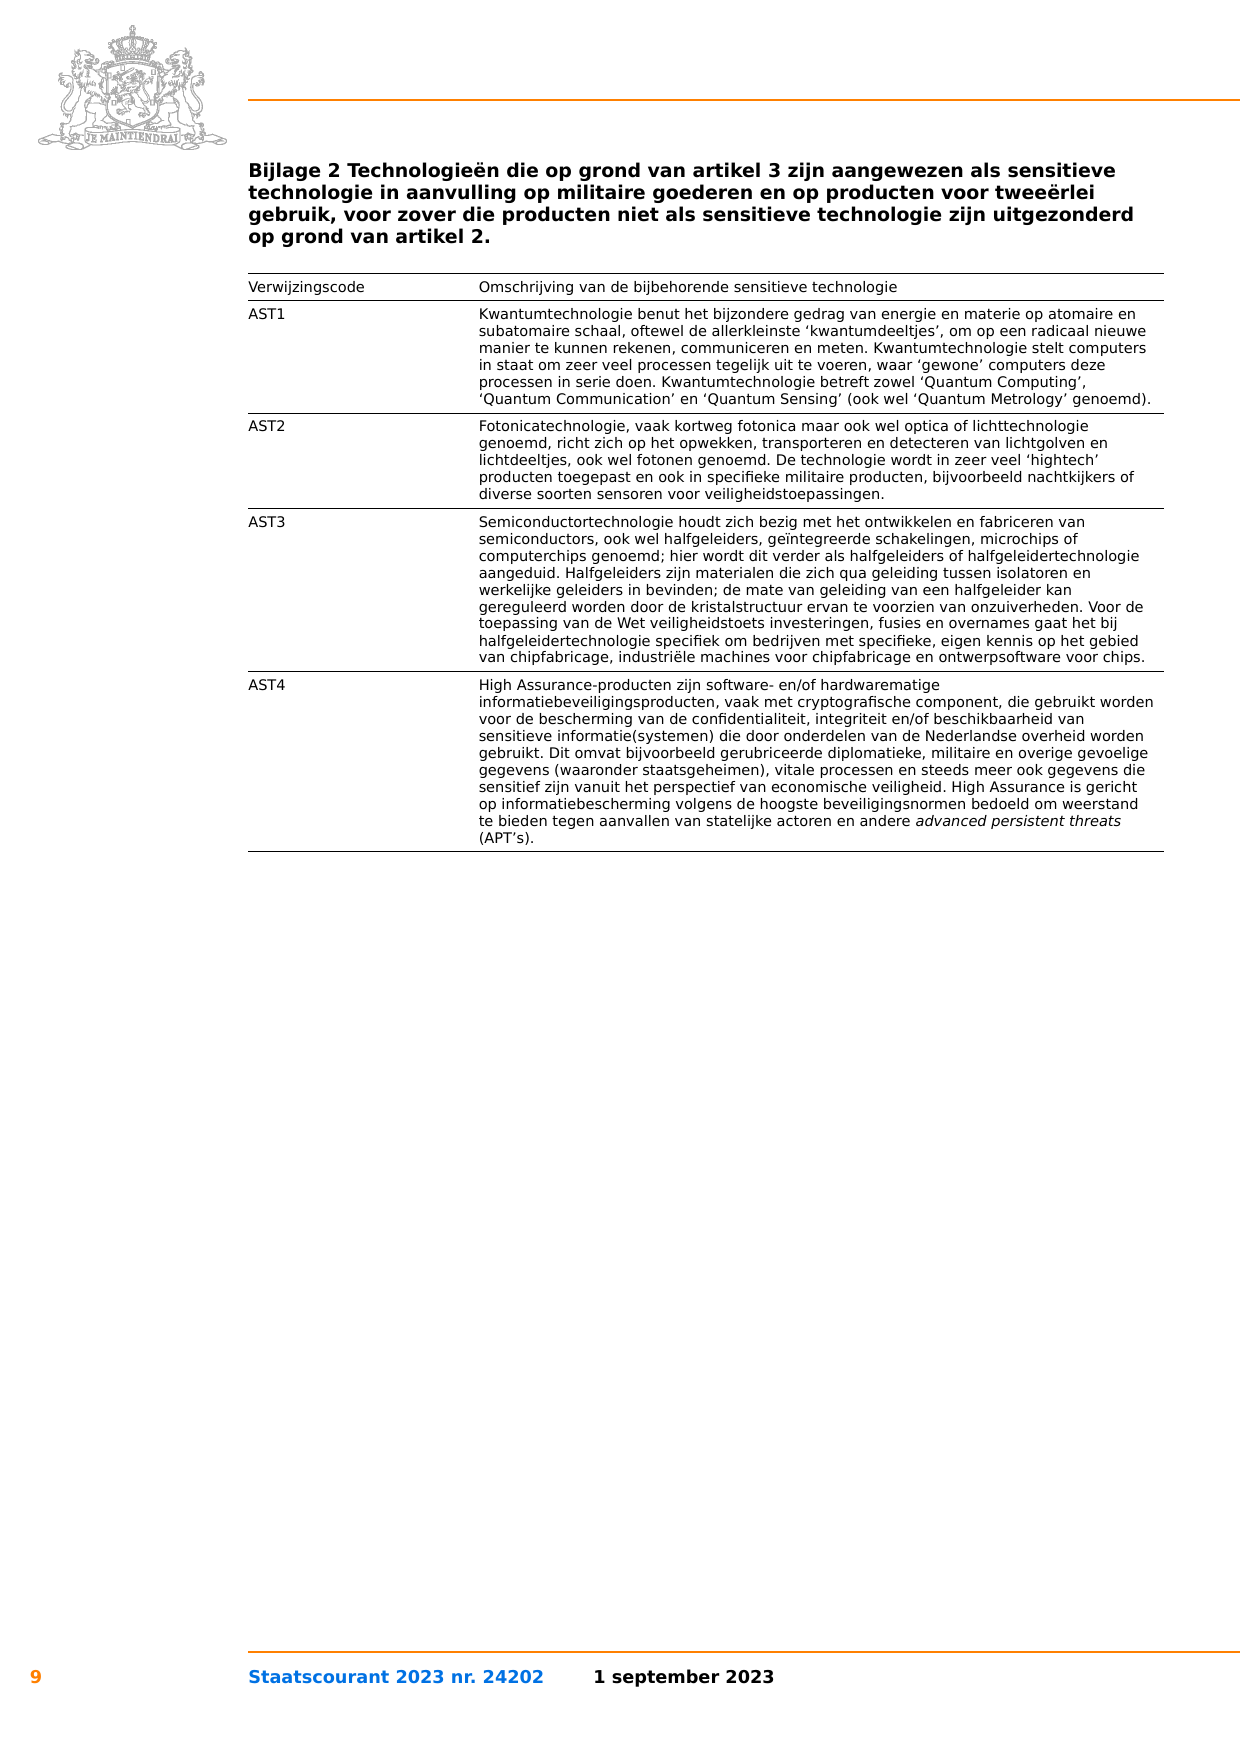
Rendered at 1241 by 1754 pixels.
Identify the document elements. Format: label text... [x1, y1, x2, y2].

table_cell High Assurance-producten zijn software- en/of hardwarematige informatiebeveiligingsproducten, vaak met cryptografische component, die gebruikt worden voor de bescherming van de confidentialiteit, integriteit en/of beschikbaarheid van sensitieve informatie(systemen) die door onderdelen van de Nederlandse overheid worden gebruikt. Dit omvat bijvoorbeeld gerubriceerde diplomatieke, militaire en overige gevoelige gegevens (waaronder staatsgeheimen), vitale processen en steeds meer ook gegevens die sensitief zijn vanuit het perspectief van economische veiligheid. High Assurance is gericht op informatiebescherming volgens de hoogste beveiligingsnormen bedoeld om weerstand te bieden tegen aanvallen van statelijke actoren en andere advanced persistent threats (APT’s). [473, 672, 1163, 851]
table_cell Kwantumtechnologie benut het bijzondere gedrag van energie en materie op atomaire en subatomaire schaal, oftewel de allerkleinste ‘kwantumdeeltjes’, om op een radicaal nieuwe manier te kunnen rekenen, communiceren en meten. Kwantumtechnologie stelt computers in staat om zeer veel processen tegelijk uit te voeren, waar ‘gewone’ computers deze processen in serie doen. Kwantumtechnologie betreft zowel ‘Quantum Computing’, ‘Quantum Communication’ en ‘Quantum Sensing’ (ook wel ‘Quantum Metrology’ genoemd). [473, 301, 1163, 412]
table_header Verwijzingscode [248, 274, 473, 300]
table_cell AST4 [248, 672, 473, 851]
picture [38, 25, 227, 150]
table_cell AST3 [248, 509, 473, 671]
table_cell AST2 [248, 414, 473, 508]
table_cell Fotonicatechnologie, vaak kortweg fotonica maar ook wel optica of lichttechnologie genoemd, richt zich op het opwekken, transporteren en detecteren van lichtgolven en lichtdeeltjes, ook wel fotonen genoemd. De technologie wordt in zeer veel ‘hightech’ producten toegepast en ook in specifieke militaire producten, bijvoorbeeld nachtkijkers of diverse soorten sensoren voor veiligheidstoepassingen. [473, 414, 1163, 508]
subtitle Bijlage 2 Technologieën die op grond van artikel 3 zijn aangewezen als sensitieve technologie in aanvulling op militaire goederen en op producten voor tweeërlei gebruik, voor zover die producten niet als sensitieve technologie zijn uitgezonderd op grond van artikel 2. [248, 160, 1163, 248]
table_cell AST1 [248, 301, 473, 412]
table_cell Semiconductortechnologie houdt zich bezig met het ontwikkelen en fabriceren van semiconductors, ook wel halfgeleiders, geïntegreerde schakelingen, microchips of computerchips genoemd; hier wordt dit verder als halfgeleiders of halfgeleidertechnologie aangeduid. Halfgeleiders zijn materialen die zich qua geleiding tussen isolatoren en werkelijke geleiders in bevinden; de mate van geleiding van een halfgeleider kan gereguleerd worden door de kristalstructuur ervan te voorzien van onzuiverheden. Voor de toepassing van de Wet veiligheidstoets investeringen, fusies en overnames gaat het bij halfgeleidertechnologie specifiek om bedrijven met specifieke, eigen kennis op het gebied van chipfabricage, industriële machines voor chipfabricage en ontwerpsoftware voor chips. [473, 509, 1163, 671]
table_header Omschrijving van de bijbehorende sensitieve technologie [473, 274, 1163, 300]
